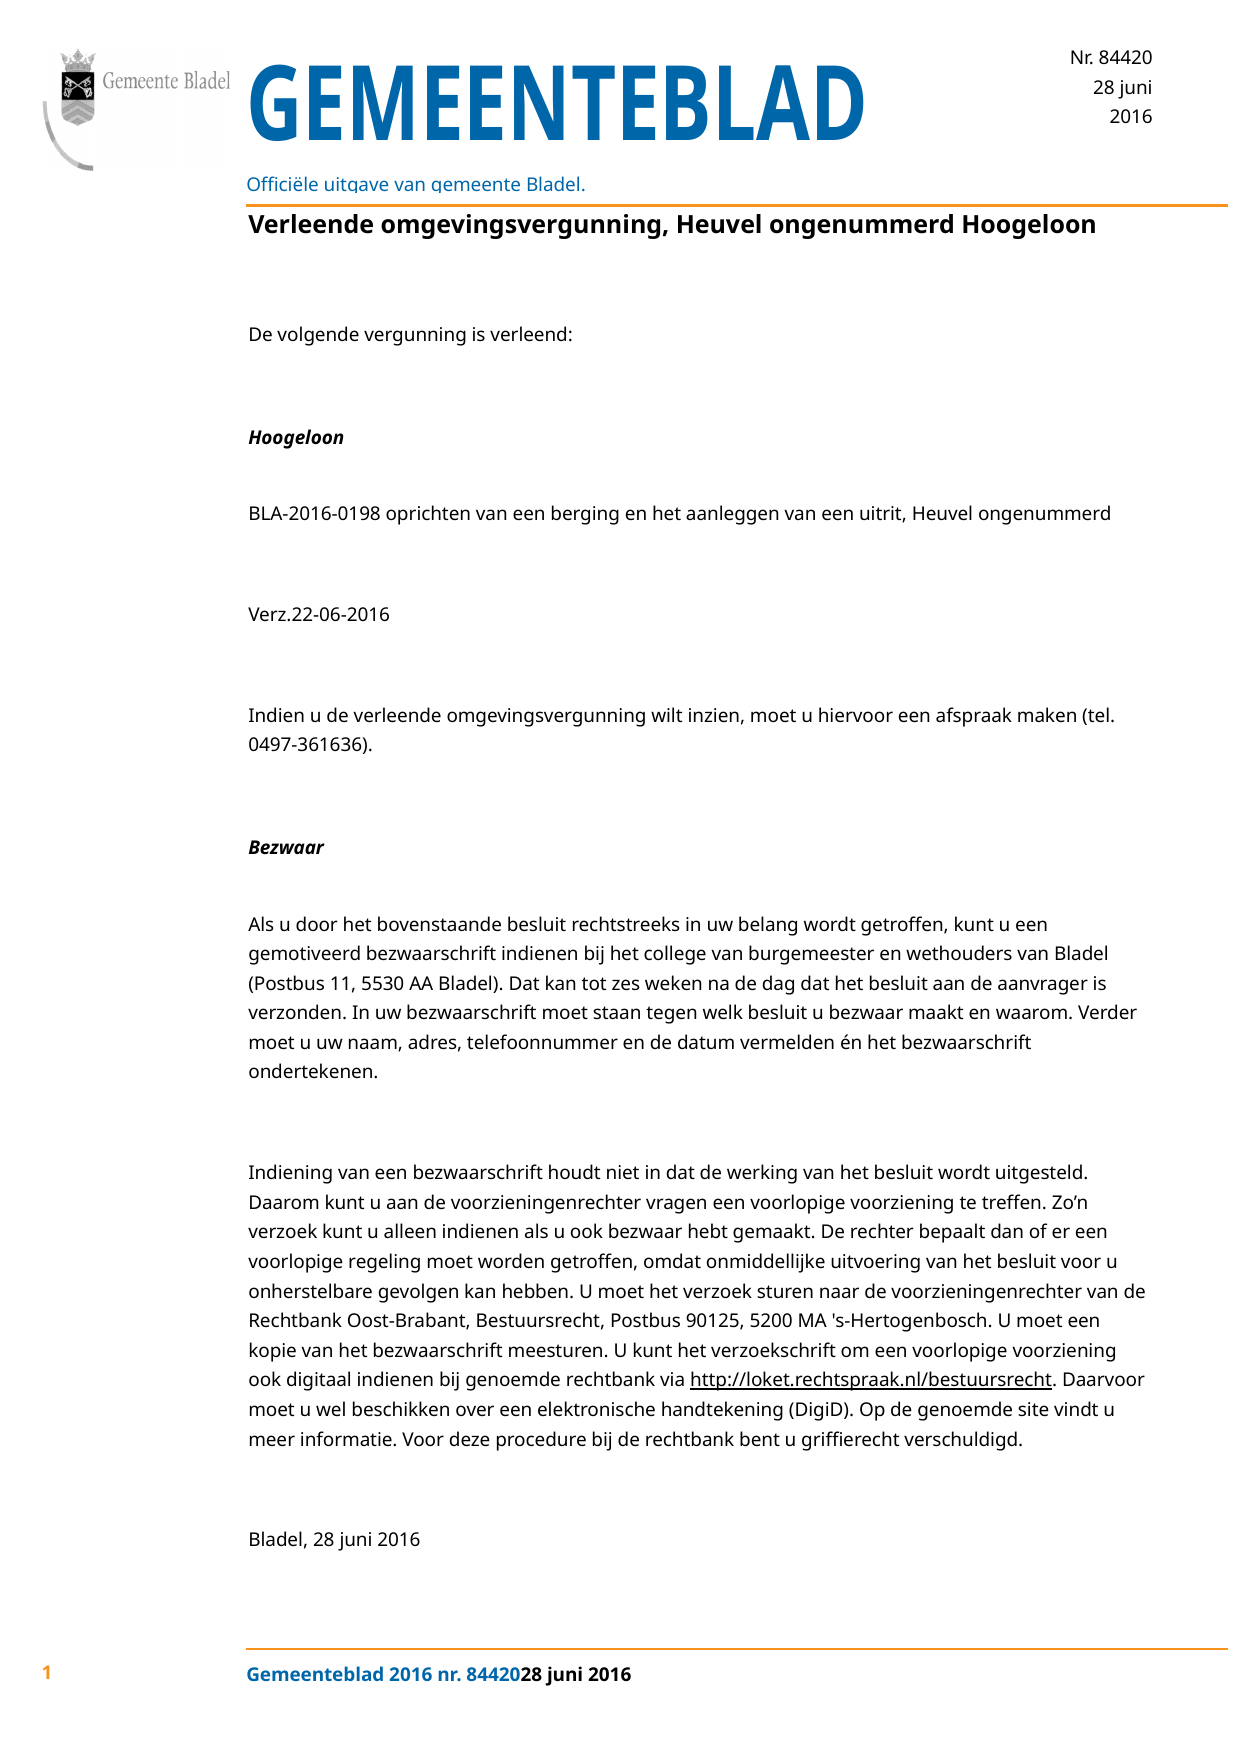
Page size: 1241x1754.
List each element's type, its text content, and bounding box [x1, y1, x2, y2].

picture [41, 47, 231, 172]
text Als u door het bovenstaande besluit rechtstreeks in uw belang wordt getroffen, kunt u een gemotiveerd bezwaarschrift indienen bij het college van burgemeester en wethouders van Bladel (Postbus 11, 5530 AA Bladel). Dat kan tot zes weken na de dag dat het besluit aan de aanvrager is verzonden. In uw bezwaarschrift moet staan tegen welk besluit u bezwaar maakt en waarom. Verder moet u uw naam, adres, telefoonnummer en de datum vermelden én het bezwaarschrift ondertekenen. [248, 911, 1152, 1084]
text BLA-2016-0198 oprichten van een berging en het aanleggen van een uitrit, Heuvel ongenummerd [248, 500, 1152, 526]
text Indiening van een bezwaarschrift houdt niet in dat de werking van het besluit wordt uitgesteld. Daarom kunt u aan de voorzieningenrechter vragen een voorlopige voorziening te treffen. Zo’n verzoek kunt u alleen indienen als u ook bezwaar hebt gemaakt. De rechter bepaalt dan of er een voorlopige regeling moet worden getroffen, omdat onmiddellijke uitvoering van het besluit voor u onherstelbare gevolgen kan hebben. U moet het verzoek sturen naar de voorzieningenrechter van de Rechtbank Oost-Brabant, Bestuursrecht, Postbus 90125, 5200 MA 's-Hertogenbosch. U moet een kopie van het bezwaarschrift meesturen. U kunt het verzoekschrift om een voorlopige voorziening ook digitaal indienen bij genoemde rechtbank via http://loket.rechtspraak.nl/bestuursrecht. Daarvoor moet u wel beschikken over een elektronische handtekening (DigiD). Op de genoemde site vindt u meer informatie. Voor deze procedure bij de rechtbank bent u griffierecht verschuldigd. [248, 1159, 1152, 1451]
text Verz.22-06-2016 [248, 601, 1152, 627]
text De volgende vergunning is verleend: [248, 321, 1152, 346]
text Hoogeloon [248, 424, 1152, 450]
text Indien u de verleende omgevingsvergunning wilt inzien, moet u hiervoor een afspraak maken (tel. 0497-361636). [248, 702, 1152, 757]
text Bezwaar [248, 834, 1152, 860]
text Verleende omgevingsvergunning, Heuvel ongenummerd Hoogeloon [248, 207, 1152, 241]
text Bladel, 28 juni 2016 [248, 1527, 1152, 1552]
